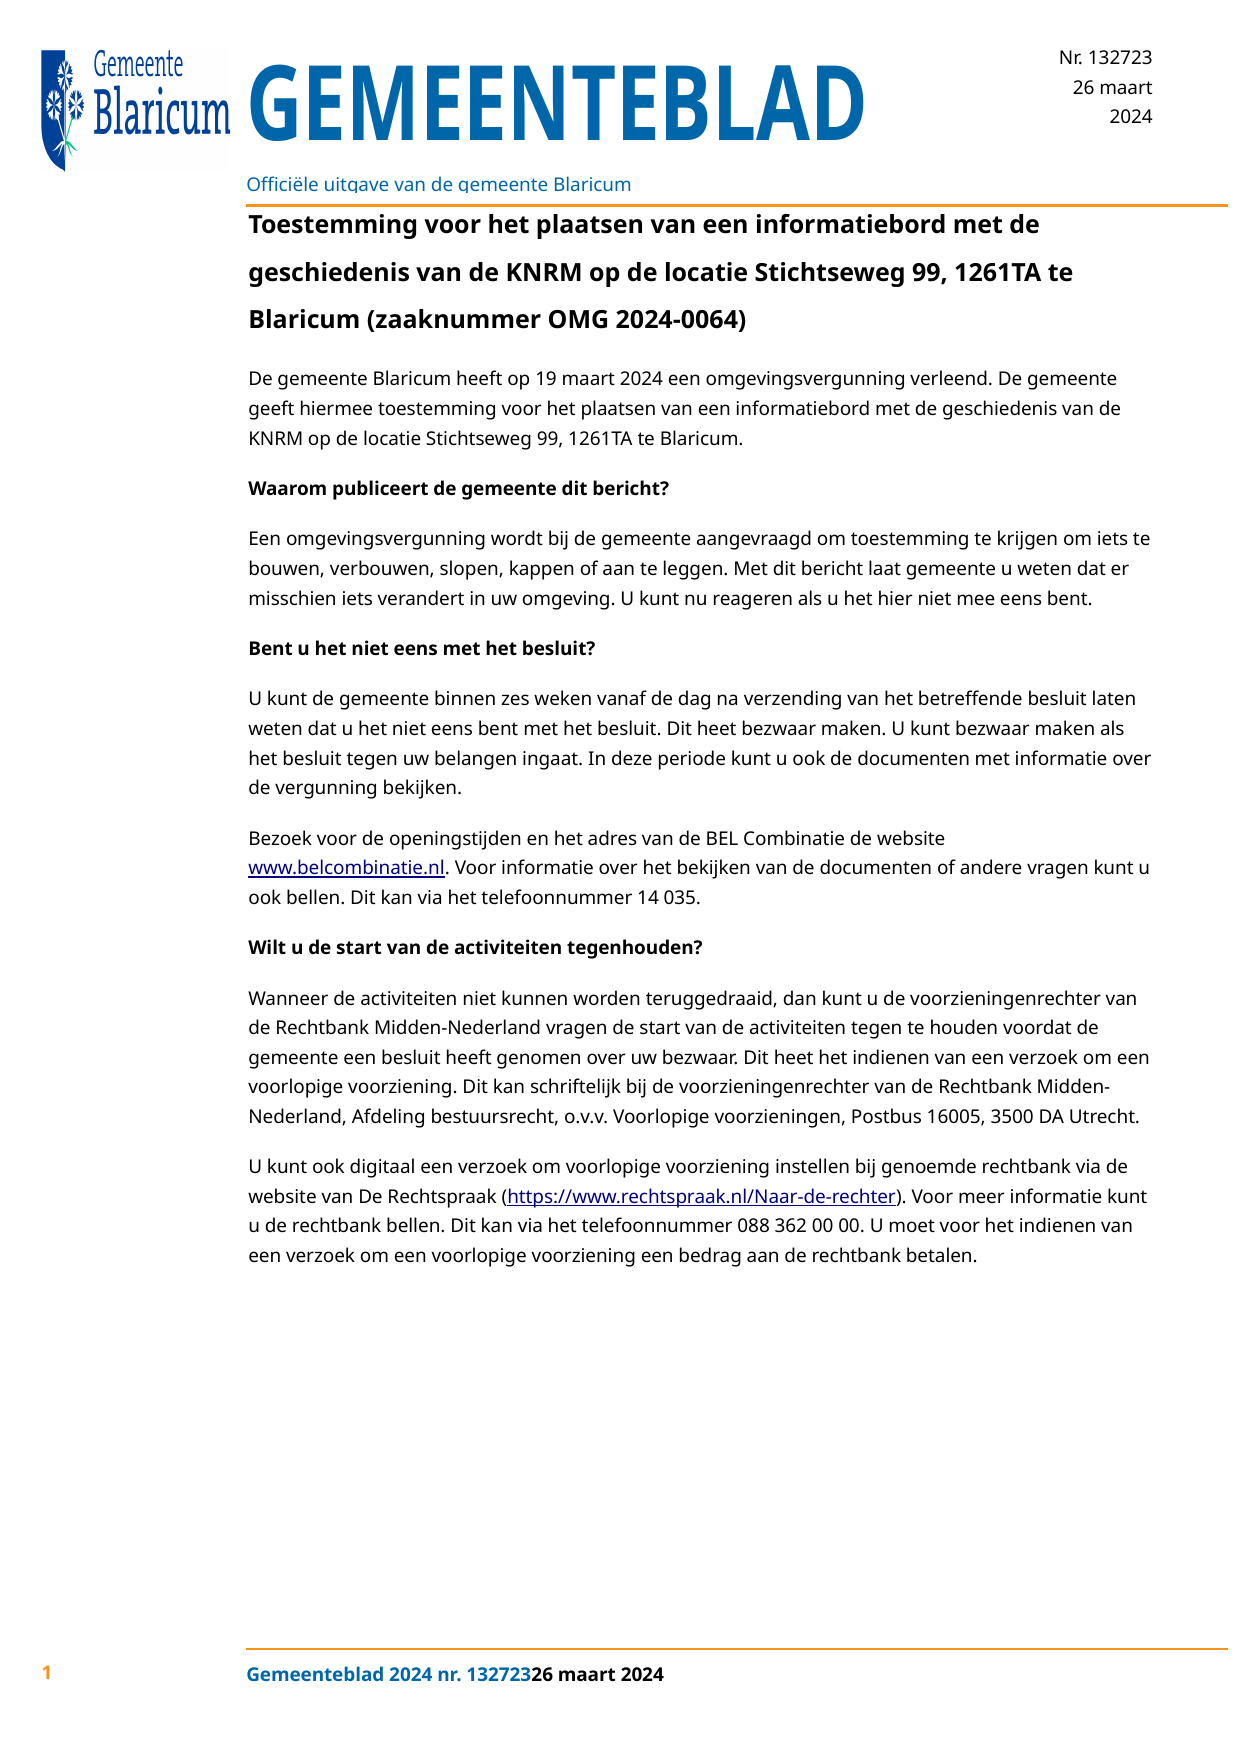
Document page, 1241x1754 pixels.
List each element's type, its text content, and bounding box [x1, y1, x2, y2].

picture [41, 47, 231, 172]
text U kunt de gemeente binnen zes weken vanaf de dag na verzending van het betreffende besluit laten weten dat u het niet eens bent met het besluit. Dit heet bezwaar maken. U kunt bezwaar maken als het besluit tegen uw belangen ingaat. In deze periode kunt u ook de documenten met informatie over de vergunning bekijken. [248, 686, 1152, 800]
text Bent u het niet eens met het besluit? [248, 635, 1152, 661]
text De gemeente Blaricum heeft op 19 maart 2024 een omgevingsvergunning verleend. De gemeente geeft hiermee toestemming voor het plaatsen van een informatiebord met de geschiedenis van de KNRM op de locatie Stichtseweg 99, 1261TA te Blaricum. [248, 366, 1152, 450]
text Een omgevingsvergunning wordt bij de gemeente aangevraagd om toestemming te krijgen om iets te bouwen, verbouwen, slopen, kappen of aan te leggen. Met dit bericht laat gemeente u weten dat er misschien iets verandert in uw omgeving. U kunt nu reageren als u het hier niet mee eens bent. [248, 526, 1152, 610]
text Wanneer de activiteiten niet kunnen worden teruggedraaid, dan kunt u de voorzieningenrechter van de Rechtbank Midden-Nederland vragen de start van de activiteiten tegen te houden voordat de gemeente een besluit heeft genomen over uw bezwaar. Dit heet het indienen van een verzoek om een voorlopige voorziening. Dit kan schriftelijk bij de voorzieningenrechter van de Rechtbank Midden-Nederland, Afdeling bestuursrecht, o.v.v. Voorlopige voorzieningen, Postbus 16005, 3500 DA Utrecht. [248, 985, 1152, 1129]
text Toestemming voor het plaatsen van een informatiebord met de geschiedenis van de KNRM op de locatie Stichtseweg 99, 1261TA te Blaricum (zaaknummer OMG 2024-0064) [248, 207, 1152, 336]
text Wilt u de start van de activiteiten tegenhouden? [248, 934, 1152, 960]
text Bezoek voor de openingstijden en het adres van de BEL Combinatie de website www.belcombinatie.nl. Voor informatie over het bekijken van de documenten of andere vragen kunt u ook bellen. Dit kan via het telefoonnummer 14 035. [248, 825, 1152, 909]
text Waarom publiceert de gemeente dit bericht? [248, 475, 1152, 501]
text U kunt ook digitaal een verzoek om voorlopige voorziening instellen bij genoemde rechtbank via de website van De Rechtspraak (https://www.rechtspraak.nl/Naar-de-rechter). Voor meer informatie kunt u de rechtbank bellen. Dit kan via het telefoonnummer 088 362 00 00. U moet voor het indienen van een verzoek om een voorlopige voorziening een bedrag aan de rechtbank betalen. [248, 1153, 1152, 1268]
